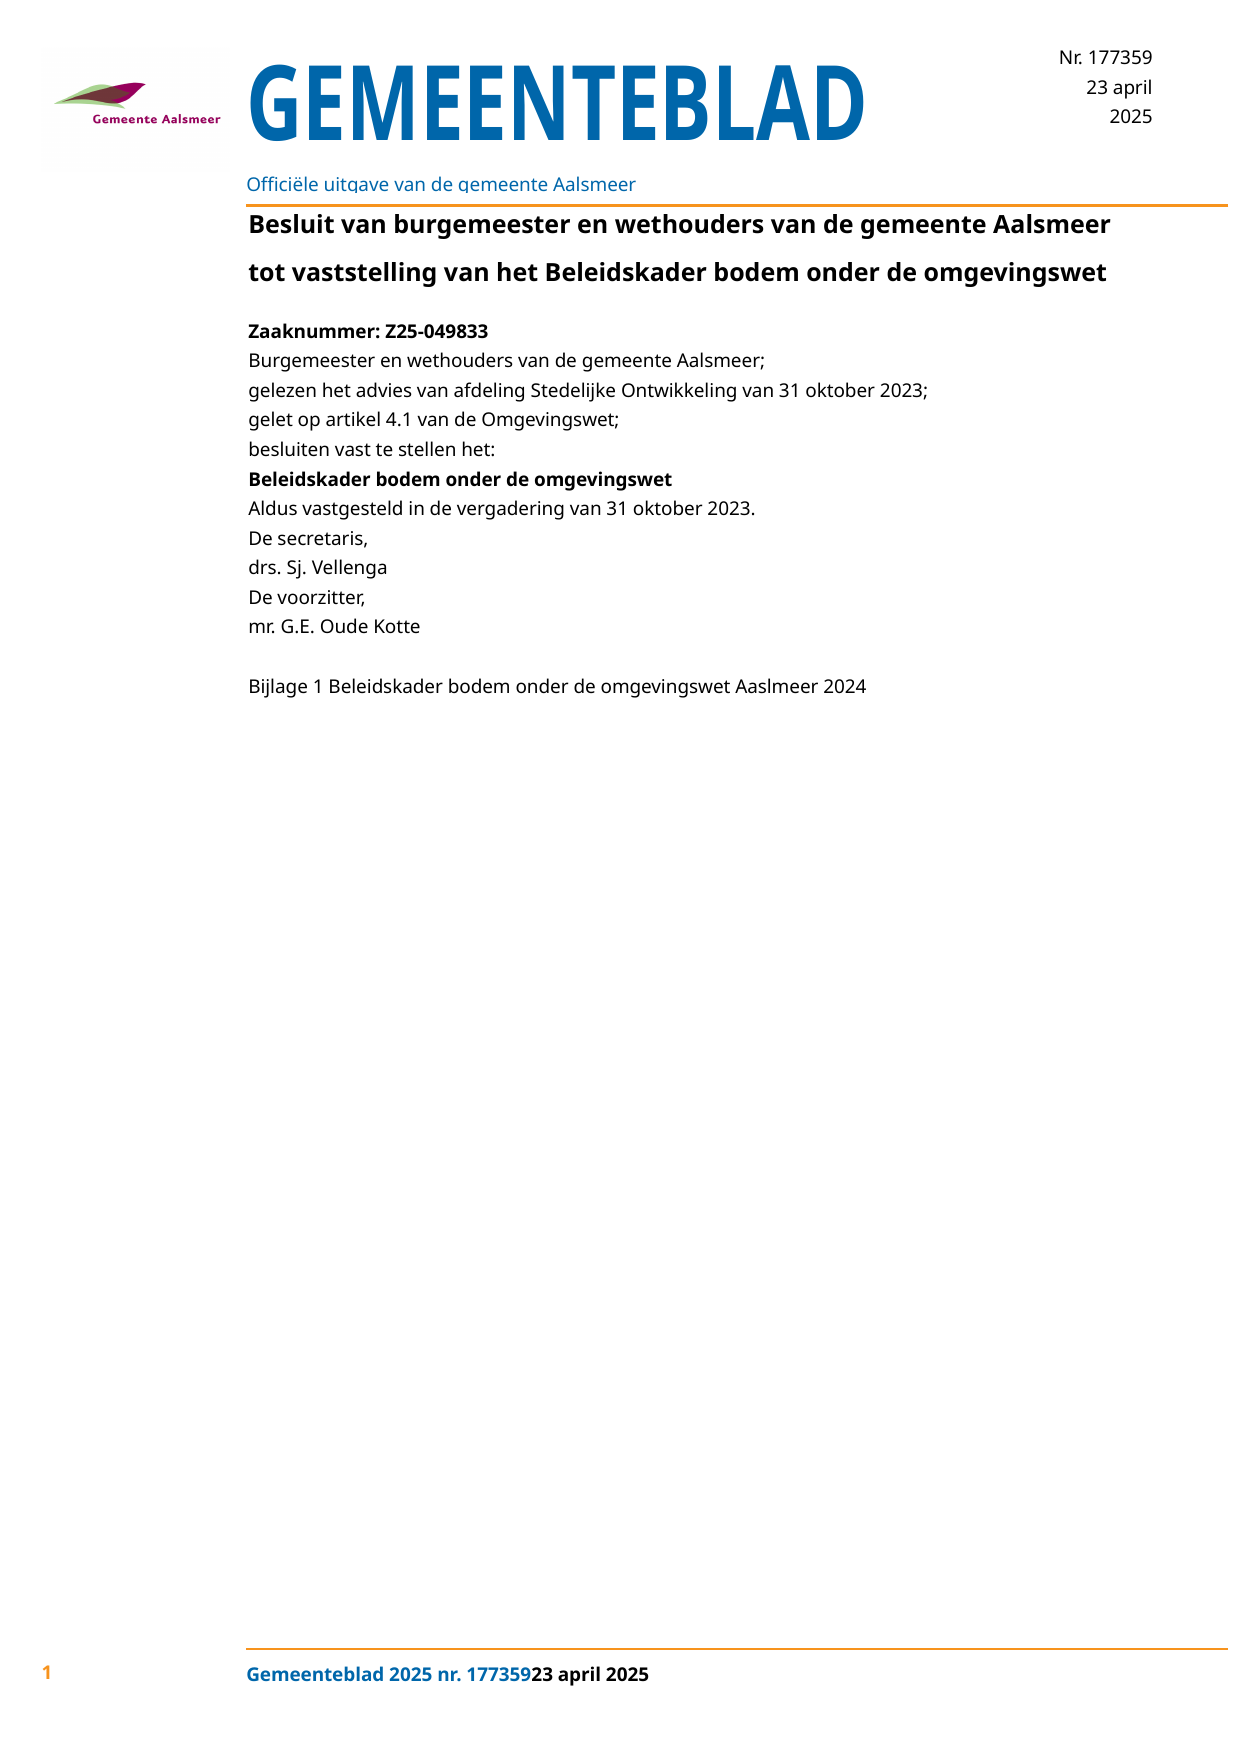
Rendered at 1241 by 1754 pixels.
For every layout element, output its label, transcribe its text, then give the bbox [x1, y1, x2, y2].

text gelet op artikel 4.1 van de Omgevingswet; [248, 407, 1152, 432]
text Beleidskader bodem onder de omgevingswet [248, 466, 1152, 492]
text gelezen het advies van afdeling Stedelijke Ontwikkeling van 31 oktober 2023; [248, 377, 1152, 403]
text De voorzitter, [248, 584, 1152, 610]
text mr. G.E. Oude Kotte [248, 614, 1152, 639]
text Zaaknummer: Z25-049833 [248, 318, 1152, 344]
text De secretaris, [248, 525, 1152, 551]
text drs. Sj. Vellenga [248, 554, 1152, 580]
picture [41, 47, 231, 172]
text besluiten vast te stellen het: [248, 436, 1152, 462]
text Bijlage 1 Beleidskader bodem onder de omgevingswet Aaslmeer 2024 [248, 673, 1152, 699]
text Besluit van burgemeester en wethouders van de gemeente Aalsmeer tot vaststelling van het Beleidskader bodem onder de omgevingswet [248, 207, 1152, 288]
text Aldus vastgesteld in de vergadering van 31 oktober 2023. [248, 495, 1152, 521]
text Burgemeester en wethouders van de gemeente Aalsmeer; [248, 347, 1152, 373]
